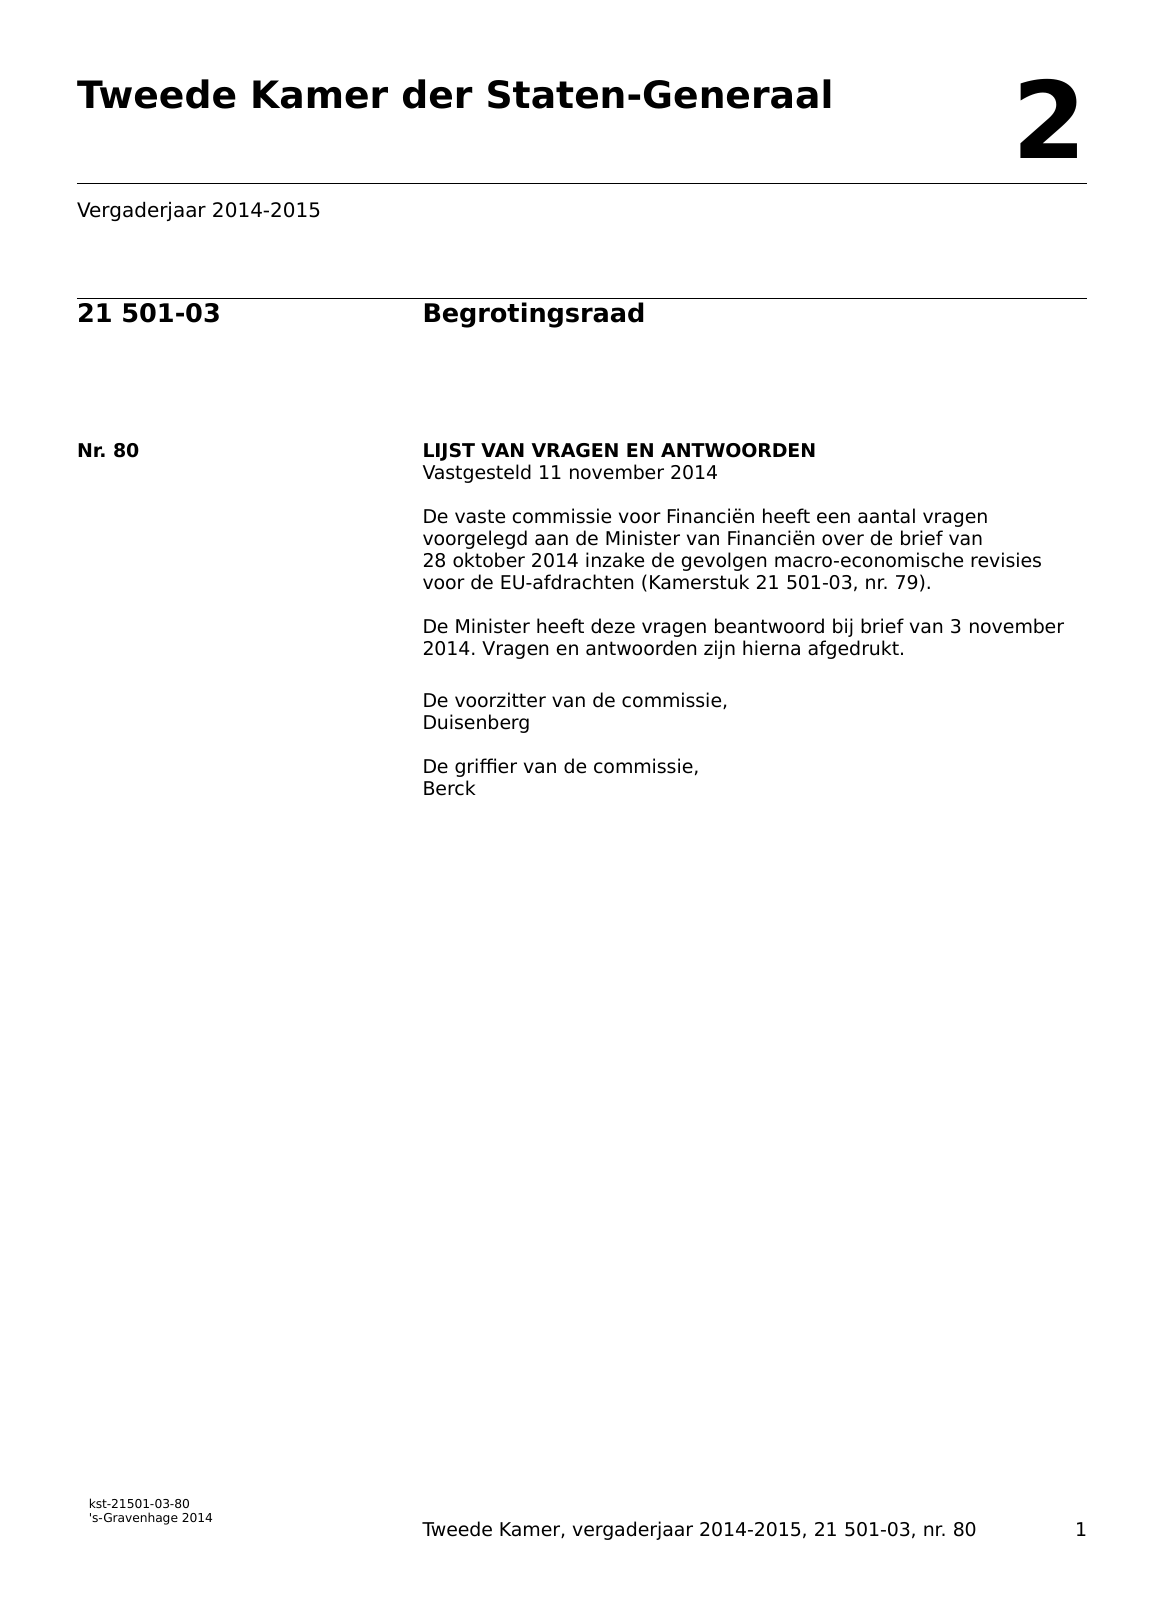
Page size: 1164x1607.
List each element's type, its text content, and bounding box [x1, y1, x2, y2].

text De vaste commissie voor Financiën heeft een aantal vragen voorgelegd aan de Minister van Financiën over de brief van 28 oktober 2014 inzake de gevolgen macro-economische revisies voor de EU-afdrachten (Kamerstuk 21 501-03, nr. 79). [422, 506, 1087, 594]
subtitle Nr. 80 LIJST VAN VRAGEN EN ANTWOORDEN [77, 440, 1087, 462]
text Vastgesteld 11 november 2014 [422, 462, 1087, 484]
table_cell Vergaderjaar 2014-2015 [77, 184, 1087, 298]
text De griffier van de commissie, Berck [422, 756, 1087, 800]
text kst-21501-03-80 [88, 1497, 323, 1511]
subtitle 21 501-03 Begrotingsraad [77, 299, 1087, 329]
table_header Tweede Kamer der Staten-Generaal [77, 59, 886, 183]
table_header 2 [886, 59, 1087, 183]
text De voorzitter van de commissie, Duisenberg [422, 690, 1087, 734]
text 's-Gravenhage 2014 [88, 1511, 323, 1525]
text De Minister heeft deze vragen beantwoord bij brief van 3 november 2014. Vragen en antwoorden zijn hierna afgedrukt. [422, 616, 1087, 660]
